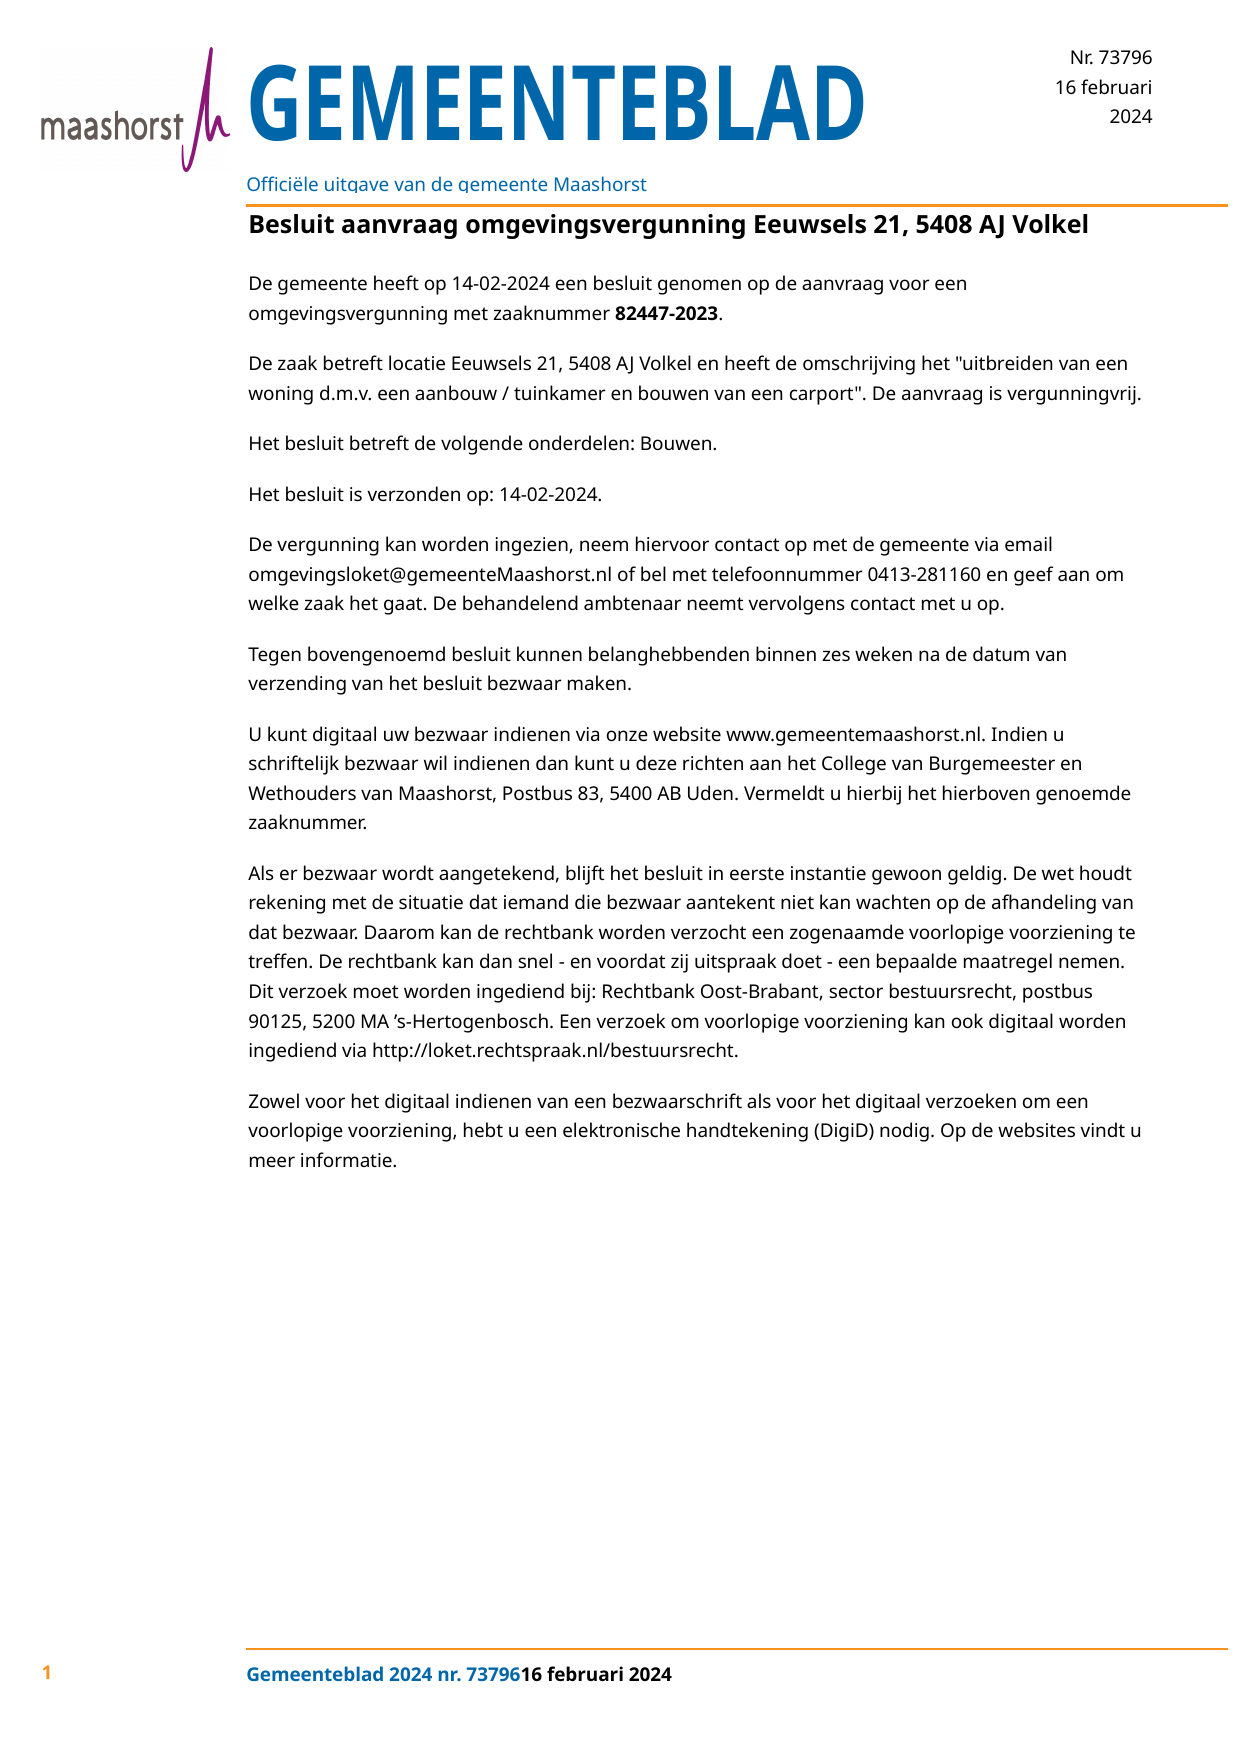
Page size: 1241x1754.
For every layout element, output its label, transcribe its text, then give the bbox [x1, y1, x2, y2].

text U kunt digitaal uw bezwaar indienen via onze website www.gemeentemaashorst.nl. Indien u schriftelijk bezwaar wil indienen dan kunt u deze richten aan het College van Burgemeester en Wethouders van Maashorst, Postbus 83, 5400 AB Uden. Vermeldt u hierbij het hierboven genoemde zaaknummer. [248, 721, 1152, 835]
text Het besluit betreft de volgende onderdelen: Bouwen. [248, 430, 1152, 456]
text De gemeente heeft op 14-02-2024 een besluit genomen op de aanvraag voor een omgevingsvergunning met zaaknummer 82447-2023. [248, 270, 1152, 326]
text Het besluit is verzonden op: 14-02-2024. [248, 481, 1152, 506]
text De zaak betreft locatie Eeuwsels 21, 5408 AJ Volkel en heeft de omschrijving het "uitbreiden van een woning d.m.v. een aanbouw / tuinkamer en bouwen van een carport". De aanvraag is vergunningvrij. [248, 350, 1152, 406]
text Tegen bovengenoemd besluit kunnen belanghebbenden binnen zes weken na de datum van verzending van het besluit bezwaar maken. [248, 641, 1152, 696]
text Zowel voor het digitaal indienen van een bezwaarschrift als voor het digitaal verzoeken om een voorlopige voorziening, hebt u een elektronische handtekening (DigiD) nodig. Op de websites vindt u meer informatie. [248, 1088, 1152, 1173]
picture [41, 47, 231, 172]
text Besluit aanvraag omgevingsvergunning Eeuwsels 21, 5408 AJ Volkel [248, 207, 1152, 241]
text Als er bezwaar wordt aangetekend, blijft het besluit in eerste instantie gewoon geldig. De wet houdt rekening met de situatie dat iemand die bezwaar aantekent niet kan wachten op de afhandeling van dat bezwaar. Daarom kan de rechtbank worden verzocht een zogenaamde voorlopige voorziening te treffen. De rechtbank kan dan snel - en voordat zij uitspraak doet - een bepaalde maatregel nemen. Dit verzoek moet worden ingediend bij: Rechtbank Oost-Brabant, sector bestuursrecht, postbus 90125, 5200 MA ’s-Hertogenbosch. Een verzoek om voorlopige voorziening kan ook digitaal worden ingediend via http://loket.rechtspraak.nl/bestuursrecht. [248, 860, 1152, 1063]
text De vergunning kan worden ingezien, neem hiervoor contact op met de gemeente via email omgevingsloket@gemeenteMaashorst.nl of bel met telefoonnummer 0413-281160 en geef aan om welke zaak het gaat. De behandelend ambtenaar neemt vervolgens contact met u op. [248, 531, 1152, 616]
